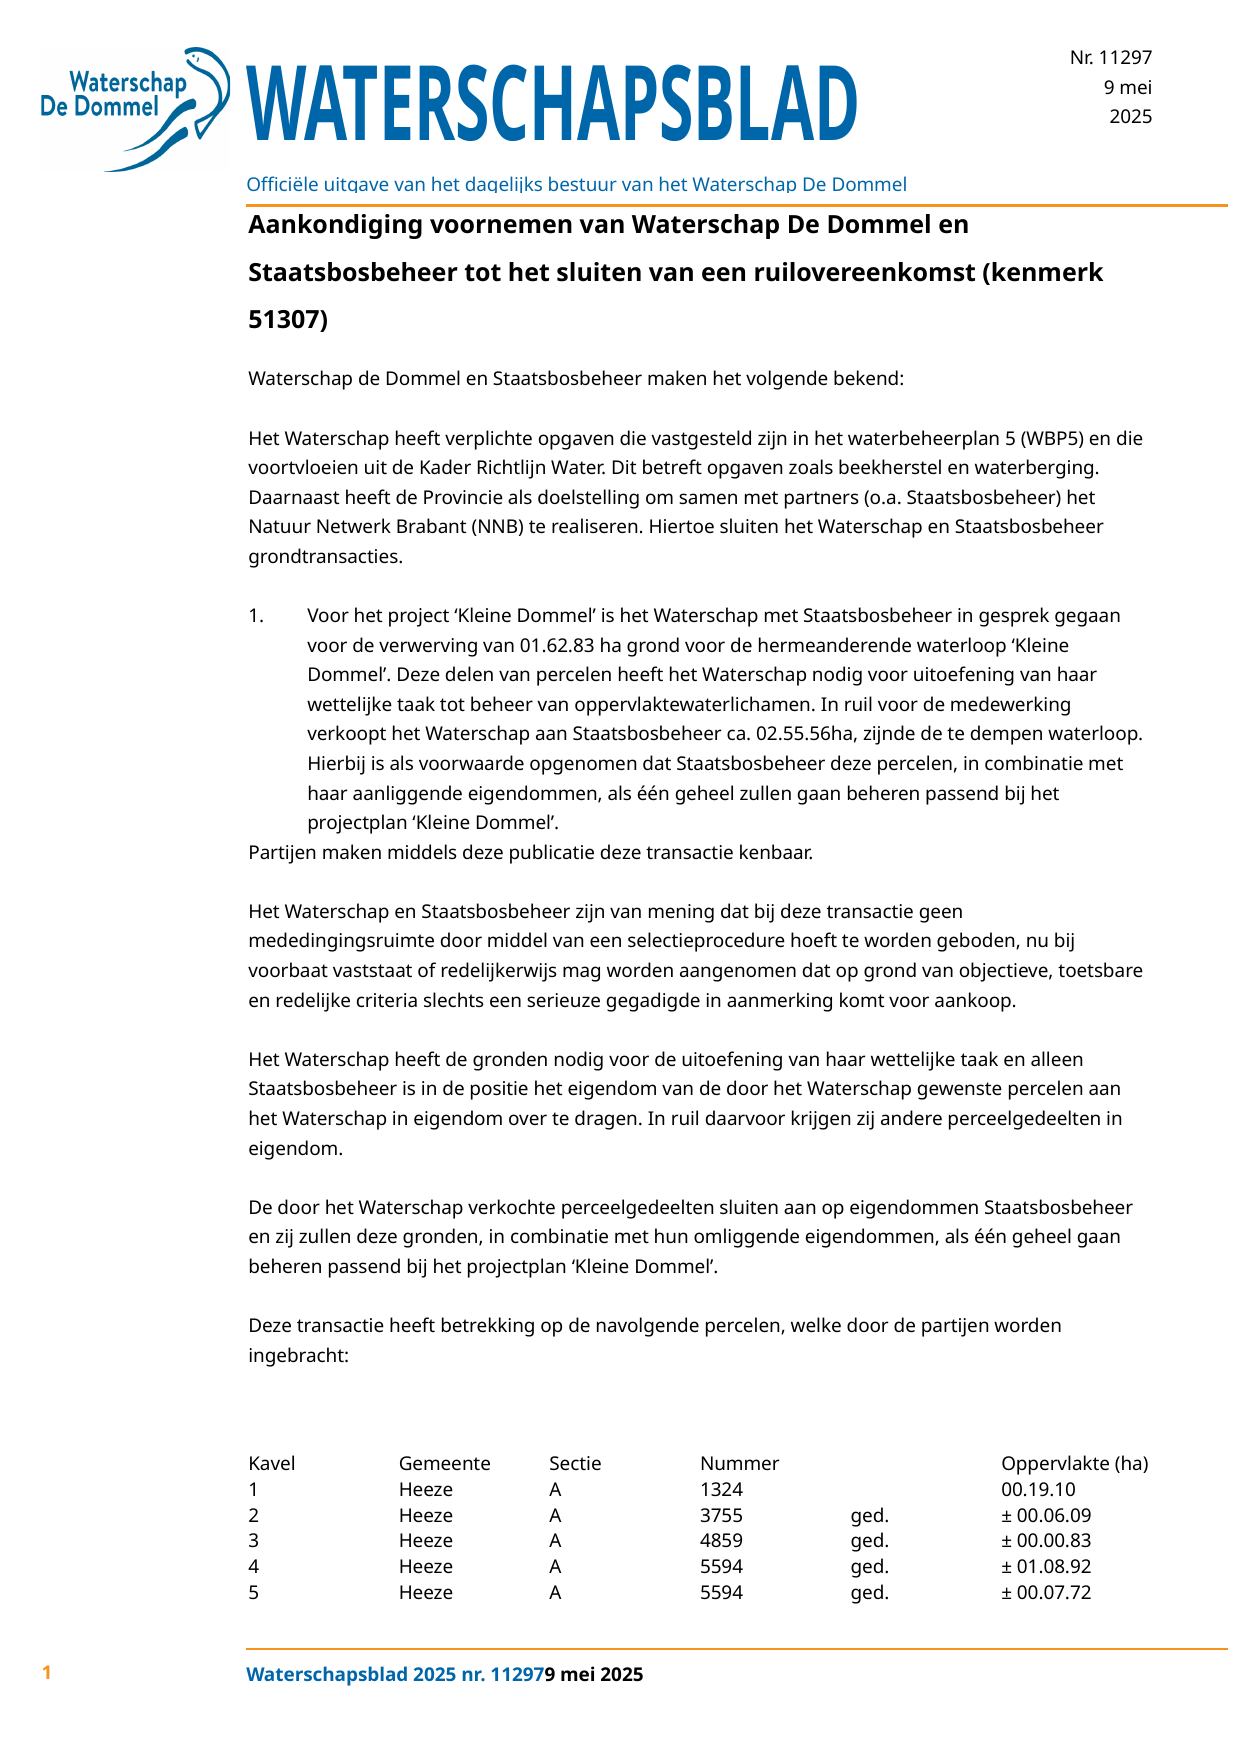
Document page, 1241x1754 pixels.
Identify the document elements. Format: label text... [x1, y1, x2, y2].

table_cell 2 [248, 1502, 398, 1527]
table_cell 5594 [700, 1553, 850, 1579]
table_cell A [549, 1579, 700, 1605]
text Deze transactie heeft betrekking op de navolgende percelen, welke door de partijen worden ingebracht: [248, 1312, 1152, 1367]
picture [198, 118, 210, 131]
table_cell ged. [850, 1553, 1001, 1579]
table_header Sectie [549, 1450, 700, 1476]
picture [204, 47, 231, 76]
text Het Waterschap heeft de gronden nodig voor de uitoefening van haar wettelijke taak en alleen Staatsbosbeheer is in de positie het eigendom van de door het Waterschap gewenste percelen aan het Waterschap in eigendom over te dragen. In ruil daarvoor krijgen zij andere perceelgedeelten in eigendom. [248, 1046, 1152, 1160]
table_cell 1324 [700, 1476, 850, 1502]
table_cell ged. [850, 1579, 1001, 1605]
table_cell 5 [248, 1579, 398, 1605]
table_cell 5594 [700, 1579, 850, 1605]
table_cell ± 00.06.09 [1001, 1502, 1152, 1527]
text Aankondiging voornemen van Waterschap De Dommel en Staatsbosbeheer tot het sluiten van een ruilovereenkomst (kenmerk 51307) [248, 207, 1152, 336]
table_cell Heeze [399, 1579, 549, 1605]
table_cell A [549, 1528, 700, 1553]
text Partijen maken middels deze publicatie deze transactie kenbaar. [248, 839, 1152, 864]
text Waterschap de Dommel en Staatsbosbeheer maken het volgende bekend: [248, 366, 1152, 391]
table_cell A [549, 1476, 700, 1502]
text Het Waterschap en Staatsbosbeheer zijn van mening dat bij deze transactie geen mededingingsruimte door middel van een selectieprocedure hoeft te worden geboden, nu bij voorbaat vaststaat of redelijkerwijs mag worden aangenomen dat op grond van objectieve, toetsbare en redelijke criteria slechts een serieuze gegadigde in aanmerking komt voor aankoop. [248, 898, 1152, 1012]
list Voor het project ‘Kleine Dommel’ is het Waterschap met Staatsbosbeheer in gesprek gegaan voor de verwerving van 01.62.83 ha grond voor de hermeanderende waterloop ‘Kleine Dommel’. Deze delen van percelen heeft het Waterschap nodig voor uitoefening van haar wettelijke taak tot beheer van oppervlaktewaterlichamen. In ruil voor de medewerking verkoopt het Waterschap aan Staatsbosbeheer ca. 02.55.56ha, zijnde de te dempen waterloop. Hierbij is als voorwaarde opgenomen dat Staatsbosbeheer deze percelen, in combinatie met haar aanliggende eigendommen, als één geheel zullen gaan beheren passend bij het projectplan ‘Kleine Dommel’. [248, 602, 1152, 835]
table_cell Heeze [399, 1476, 549, 1502]
table_cell [850, 1476, 1001, 1502]
table_cell Heeze [399, 1502, 549, 1527]
table_cell ± 00.00.83 [1001, 1528, 1152, 1553]
picture [41, 47, 231, 172]
table_cell 4 [248, 1553, 398, 1579]
table_header Oppervlakte (ha) [1001, 1450, 1152, 1476]
table_cell 1 [248, 1476, 398, 1502]
table_cell ged. [850, 1528, 1001, 1553]
table_cell A [549, 1553, 700, 1579]
table_cell 4859 [700, 1528, 850, 1553]
text De door het Waterschap verkochte perceelgedeelten sluiten aan op eigendommen Staatsbosbeheer en zij zullen deze gronden, in combinatie met hun omliggende eigendommen, als één geheel gaan beheren passend bij het projectplan ‘Kleine Dommel’. [248, 1194, 1152, 1279]
table_cell 00.19.10 [1001, 1476, 1152, 1502]
table_cell 3755 [700, 1502, 850, 1527]
table_cell ± 01.08.92 [1001, 1553, 1152, 1579]
table_cell A [549, 1502, 700, 1527]
table_cell Heeze [399, 1553, 549, 1579]
table_cell ± 00.07.72 [1001, 1579, 1152, 1605]
table_cell Heeze [399, 1528, 549, 1553]
table_cell ged. [850, 1502, 1001, 1527]
picture [45, 99, 51, 111]
table_cell 3 [248, 1528, 398, 1553]
table_header Kavel [248, 1450, 398, 1476]
text Het Waterschap heeft verplichte opgaven die vastgesteld zijn in het waterbeheerplan 5 (WBP5) en die voortvloeien uit de Kader Richtlijn Water. Dit betreft opgaven zoals beekherstel en waterberging. Daarnaast heeft de Provincie als doelstelling om samen met partners (o.a. Staatsbosbeheer) het Natuur Netwerk Brabant (NNB) te realiseren. Hiertoe sluiten het Waterschap en Staatsbosbeheer grondtransacties. [248, 425, 1152, 569]
table_header Nummer [700, 1450, 850, 1476]
table_header [850, 1450, 1001, 1476]
table_header Gemeente [399, 1450, 549, 1476]
